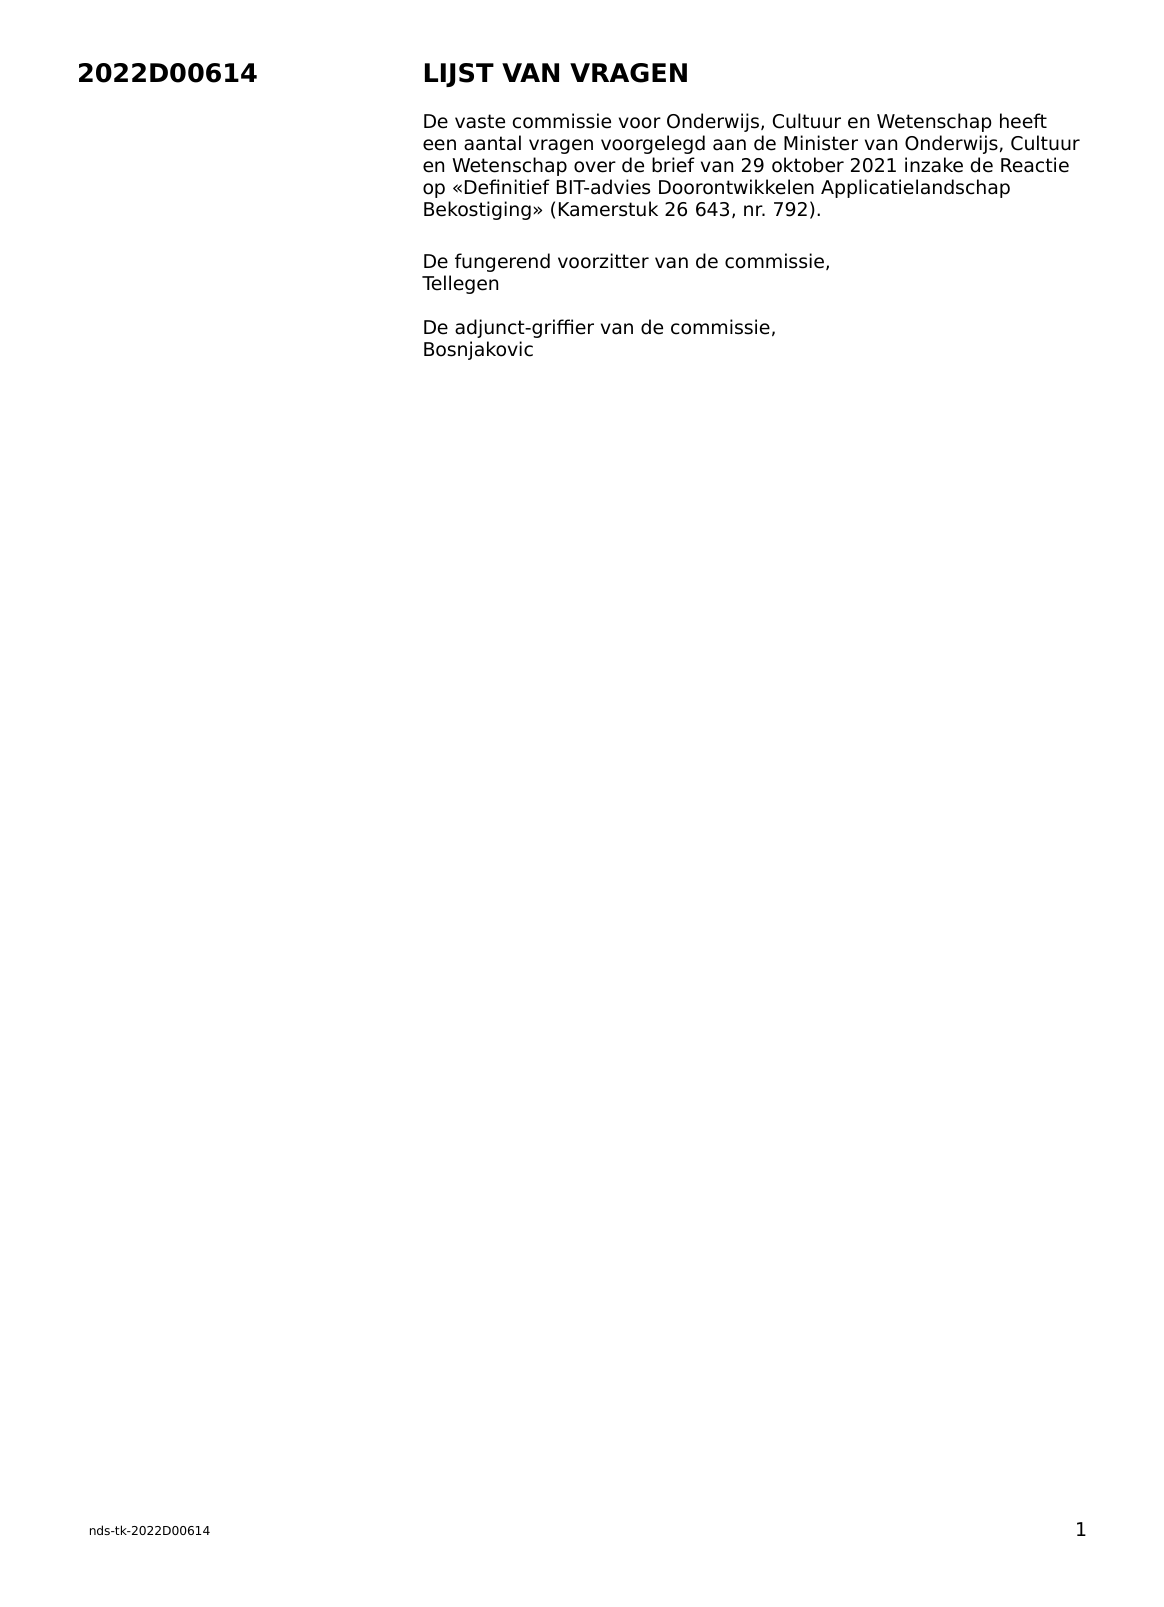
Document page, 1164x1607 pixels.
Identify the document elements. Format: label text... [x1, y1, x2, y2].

text nds-tk-2022D00614 [88, 1524, 323, 1538]
text De fungerend voorzitter van de commissie, Tellegen [422, 251, 1087, 295]
text 2022D00614 LIJST VAN VRAGEN [77, 59, 1087, 89]
text De vaste commissie voor Onderwijs, Cultuur en Wetenschap heeft een aantal vragen voorgelegd aan de Minister van Onderwijs, Cultuur en Wetenschap over de brief van 29 oktober 2021 inzake de Reactie op «Definitief BIT-advies Doorontwikkelen Applicatielandschap Bekostiging» (Kamerstuk 26 643, nr. 792). [422, 111, 1087, 221]
text De adjunct-griffier van de commissie, Bosnjakovic [422, 317, 1087, 361]
